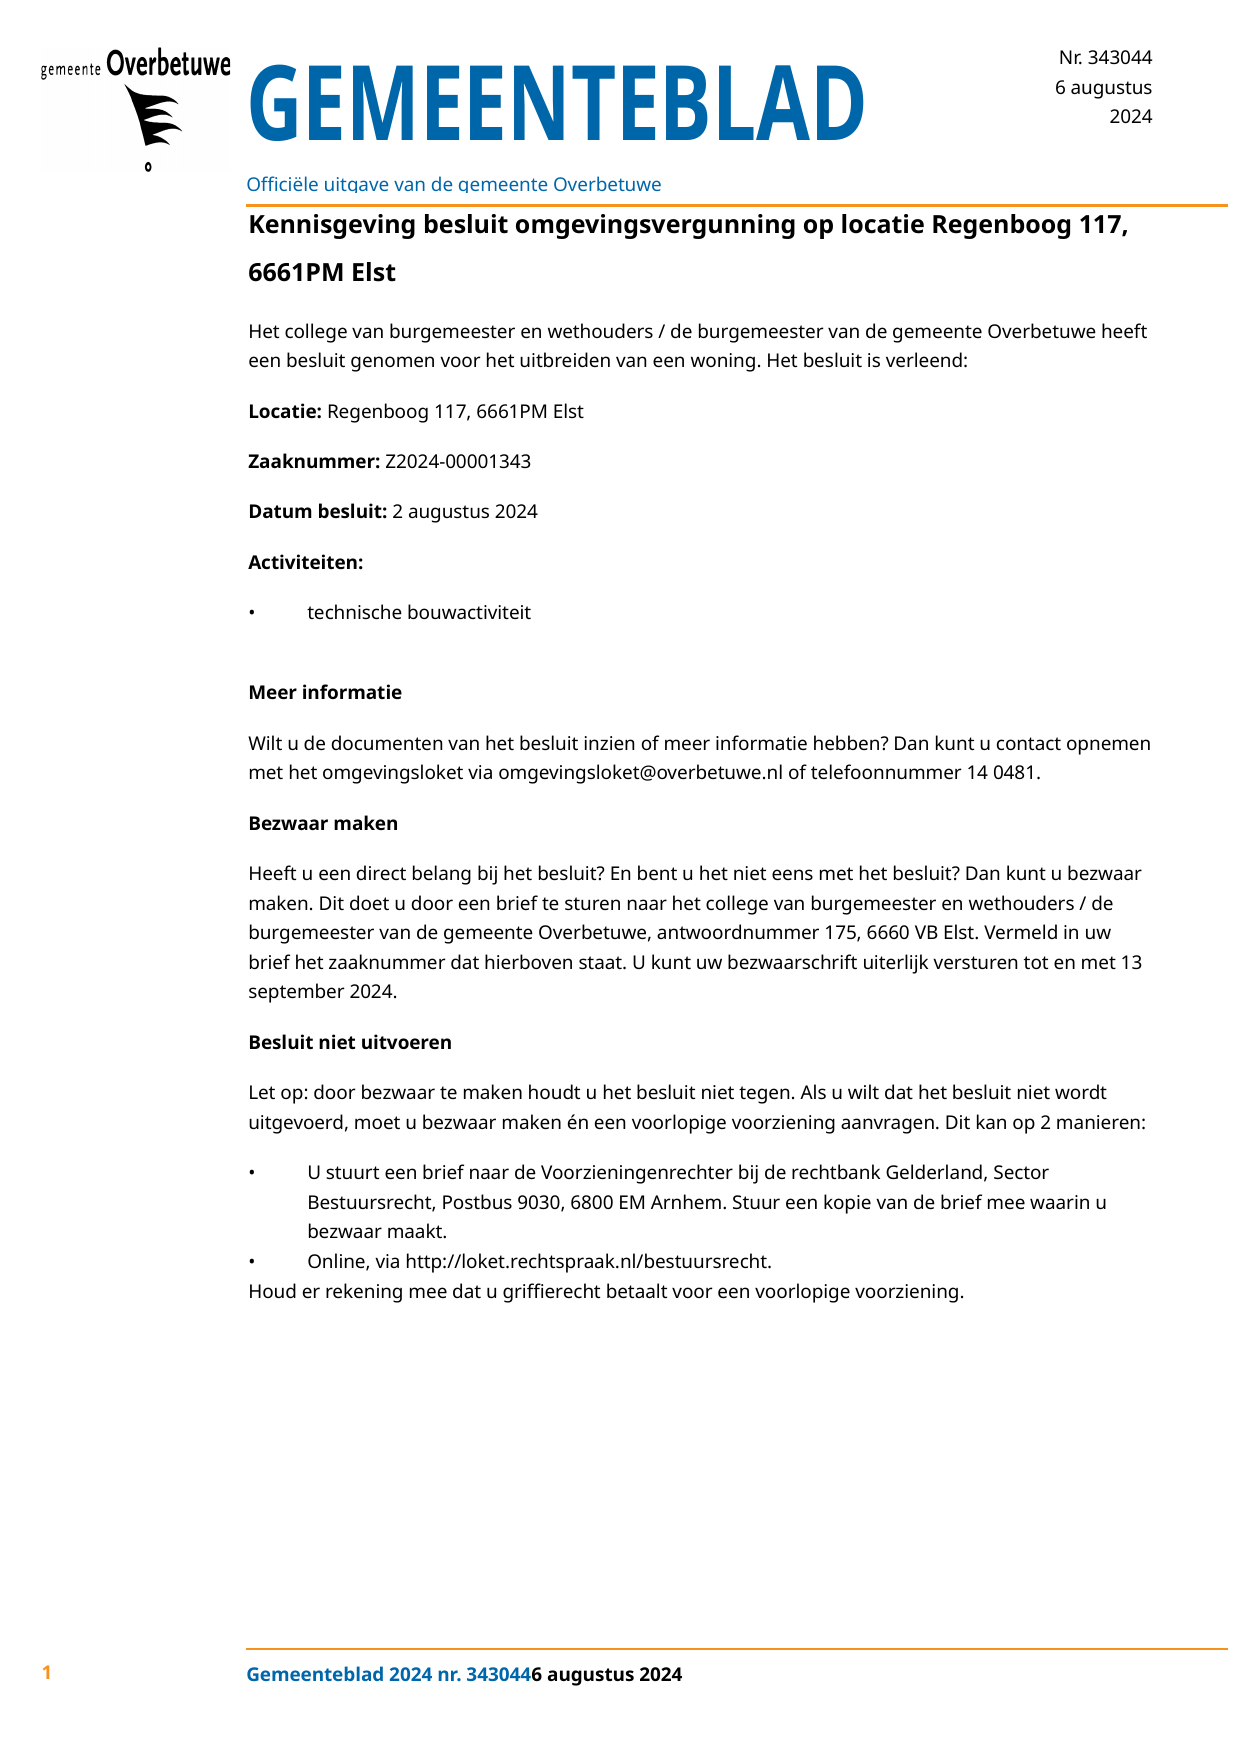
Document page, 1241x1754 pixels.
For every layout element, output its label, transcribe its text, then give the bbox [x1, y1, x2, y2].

text Bezwaar maken [248, 810, 1152, 836]
picture [41, 47, 231, 172]
text Zaaknummer: Z2024-00001343 [248, 448, 1152, 474]
text Meer informatie [248, 679, 1152, 705]
text Activiteiten: [248, 549, 1152, 575]
text Let op: door bezwaar te maken houdt u het besluit niet tegen. Als u wilt dat het besluit niet wordt uitgevoerd, moet u bezwaar maken én een voorlopige voorziening aanvragen. Dit kan op 2 manieren: [248, 1079, 1152, 1135]
text Locatie: Regenboog 117, 6661PM Elst [248, 398, 1152, 424]
text Heeft u een direct belang bij het besluit? En bent u het niet eens met het besluit? Dan kunt u bezwaar maken. Dit doet u door een brief te sturen naar het college van burgemeester en wethouders / de burgemeester van de gemeente Overbetuwe, antwoordnummer 175, 6660 VB Elst. Vermeld in uw brief het zaaknummer dat hierboven staat. U kunt uw bezwaarschrift uiterlijk versturen tot en met 13 september 2024. [248, 860, 1152, 1004]
list U stuurt een brief naar de Voorzieningenrechter bij de rechtbank Gelderland, Sector Bestuursrecht, Postbus 9030, 6800 EM Arnhem. Stuur een kopie van de brief mee waarin u bezwaar maakt. [248, 1159, 1152, 1244]
text Wilt u de documenten van het besluit inzien of meer informatie hebben? Dan kunt u contact opnemen met het omgevingsloket via omgevingsloket@overbetuwe.nl of telefoonnummer 14 0481. [248, 730, 1152, 785]
text Houd er rekening mee dat u griffierecht betaalt voor een voorlopige voorziening. [248, 1278, 1152, 1304]
text Datum besluit: 2 augustus 2024 [248, 499, 1152, 524]
list Online, via http://loket.rechtspraak.nl/bestuursrecht. [248, 1248, 1152, 1274]
text Het college van burgemeester en wethouders / de burgemeester van de gemeente Overbetuwe heeft een besluit genomen voor het uitbreiden van een woning. Het besluit is verleend: [248, 318, 1152, 373]
list technische bouwactiviteit [248, 599, 1152, 625]
text Besluit niet uitvoeren [248, 1029, 1152, 1055]
text Kennisgeving besluit omgevingsvergunning op locatie Regenboog 117, 6661PM Elst [248, 207, 1152, 288]
